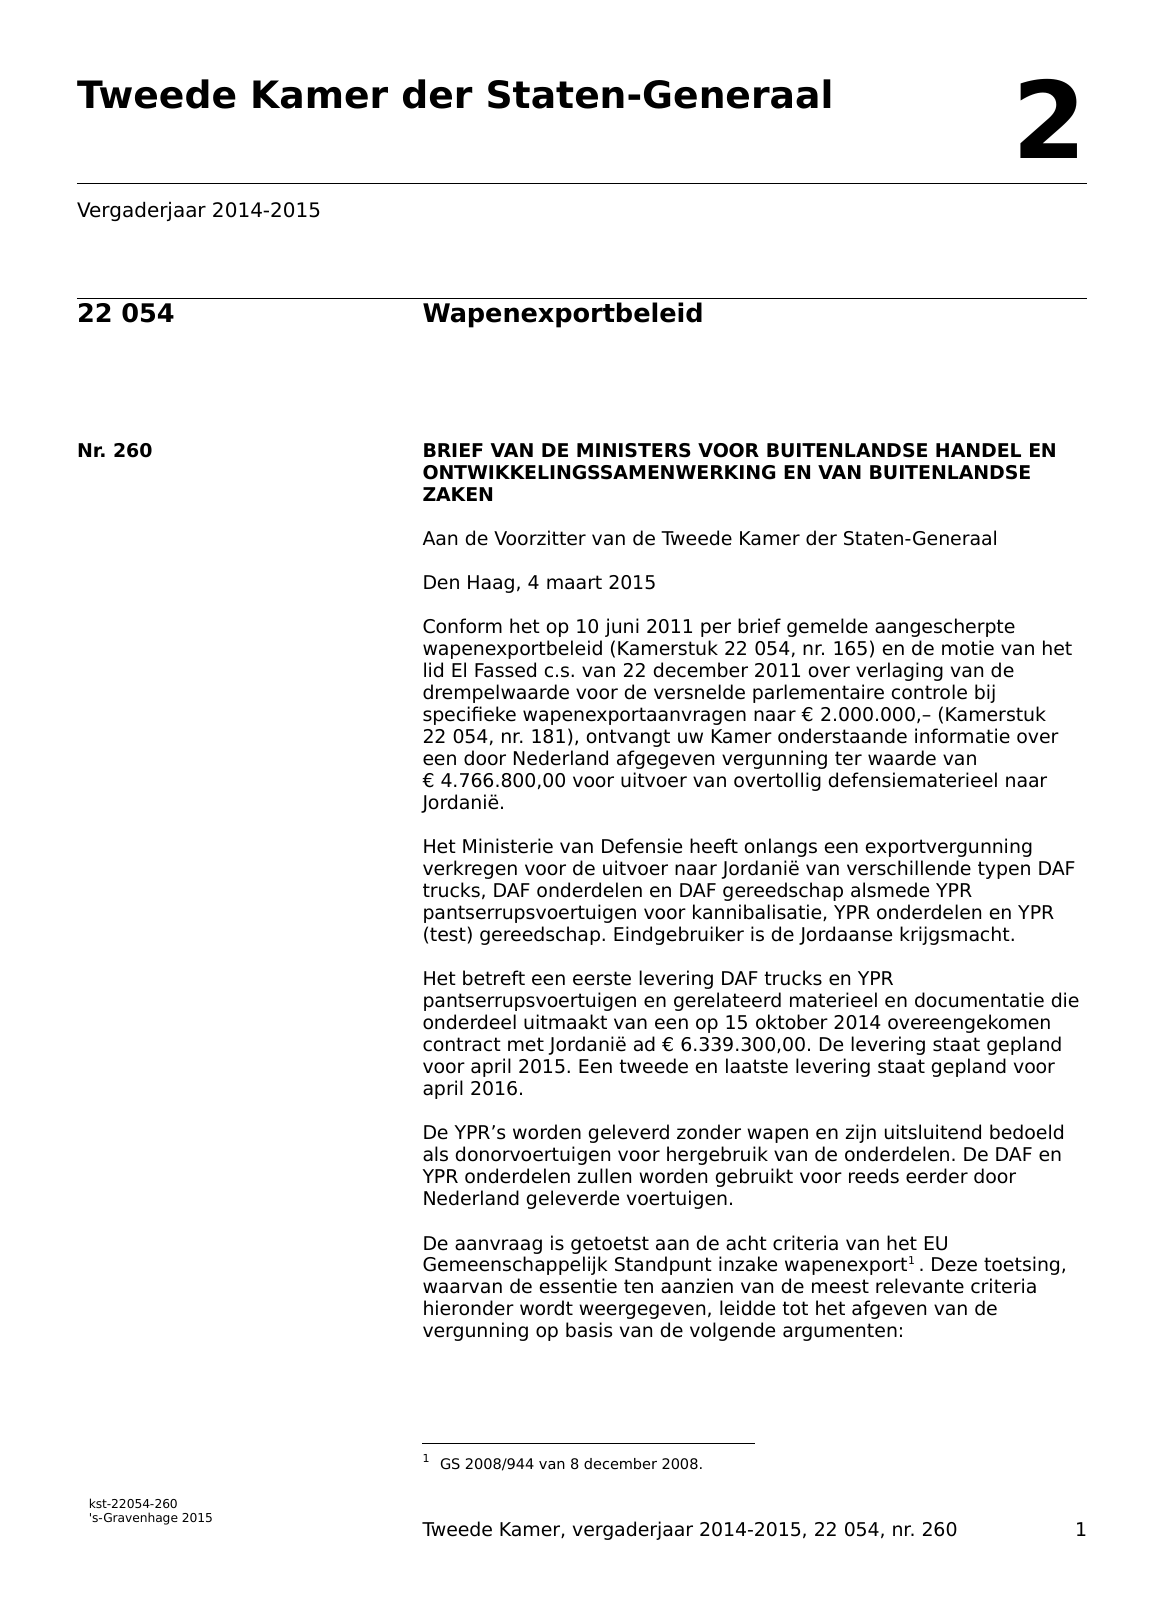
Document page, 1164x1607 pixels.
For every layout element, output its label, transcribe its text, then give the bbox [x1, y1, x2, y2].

text De YPR’s worden geleverd zonder wapen en zijn uitsluitend bedoeld als donorvoertuigen voor hergebruik van de onderdelen. De DAF en YPR onderdelen zullen worden gebruikt voor reeds eerder door Nederland geleverde voertuigen. [422, 1122, 1087, 1210]
table_cell Vergaderjaar 2014-2015 [77, 184, 1087, 298]
text Het betreft een eerste levering DAF trucks en YPR pantserrupsvoertuigen en gerelateerd materieel en documentatie die onderdeel uitmaakt van een op 15 oktober 2014 overeengekomen contract met Jordanië ad € 6.339.300,00. De levering staat gepland voor april 2015. Een tweede en laatste levering staat gepland voor april 2016. [422, 968, 1087, 1100]
subtitle 22 054 Wapenexportbeleid [77, 299, 1087, 329]
text Aan de Voorzitter van de Tweede Kamer der Staten-Generaal [422, 528, 1087, 550]
text Conform het op 10 juni 2011 per brief gemelde aangescherpte wapenexportbeleid (Kamerstuk 22 054, nr. 165) en de motie van het lid El Fassed c.s. van 22 december 2011 over verlaging van de drempelwaarde voor de versnelde parlementaire controle bij specifieke wapenexportaanvragen naar € 2.000.000,– (Kamerstuk 22 054, nr. 181), ontvangt uw Kamer onderstaande informatie over een door Nederland afgegeven vergunning ter waarde van € 4.766.800,00 voor uitvoer van overtollig defensiematerieel naar Jordanië. [422, 616, 1087, 814]
table_header 2 [886, 59, 1087, 183]
text Den Haag, 4 maart 2015 [422, 572, 1087, 594]
text De aanvraag is getoetst aan de acht criteria van het EU Gemeenschappelijk Standpunt inzake wapenexport. Deze toetsing, waarvan de essentie ten aanzien van de meest relevante criteria hieronder wordt weergegeven, leidde tot het afgeven van de vergunning op basis van de volgende argumenten: [422, 1232, 1087, 1342]
text 's-Gravenhage 2015 [88, 1511, 323, 1525]
subtitle Nr. 260 BRIEF VAN DE MINISTERS VOOR BUITENLANDSE HANDEL EN ONTWIKKELINGSSAMENWERKING EN VAN BUITENLANDSE ZAKEN [77, 440, 1087, 506]
text GS 2008/944 van 8 december 2008. [422, 1452, 1087, 1474]
text Het Ministerie van Defensie heeft onlangs een exportvergunning verkregen voor de uitvoer naar Jordanië van verschillende typen DAF trucks, DAF onderdelen en DAF gereedschap alsmede YPR pantserrupsvoertuigen voor kannibalisatie, YPR onderdelen en YPR (test) gereedschap. Eindgebruiker is de Jordaanse krijgsmacht. [422, 836, 1087, 946]
table_header Tweede Kamer der Staten-Generaal [77, 59, 886, 183]
text kst-22054-260 [88, 1497, 323, 1511]
